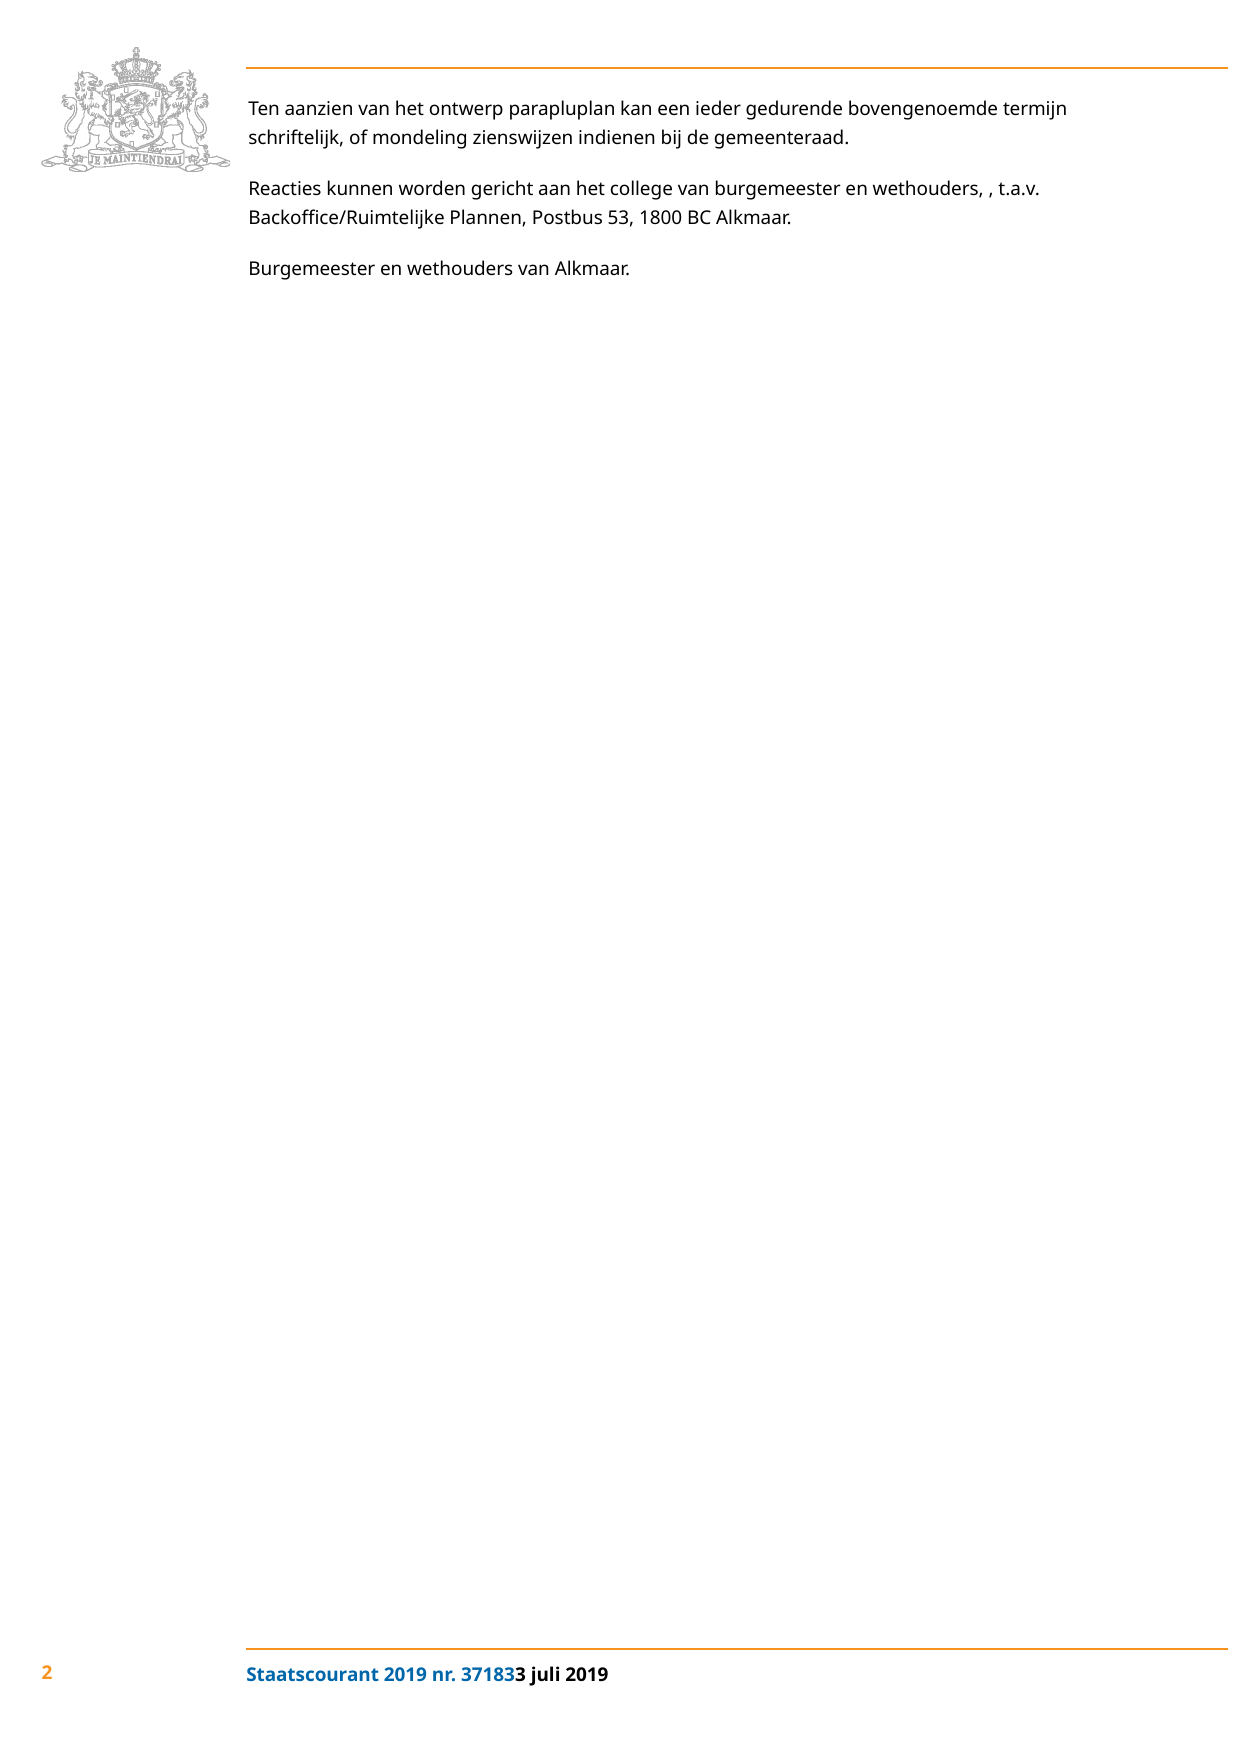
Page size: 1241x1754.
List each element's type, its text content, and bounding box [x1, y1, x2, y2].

text Burgemeester en wethouders van Alkmaar. [248, 255, 1152, 281]
text Ten aanzien van het ontwerp parapluplan kan een ieder gedurende bovengenoemde termijn schriftelijk, of mondeling zienswijzen indienen bij de gemeenteraad. [248, 95, 1152, 150]
text Reacties kunnen worden gericht aan het college van burgemeester en wethouders, , t.a.v. Backoffice/Ruimtelijke Plannen, Postbus 53, 1800 BC Alkmaar. [248, 175, 1152, 230]
picture [41, 47, 231, 172]
